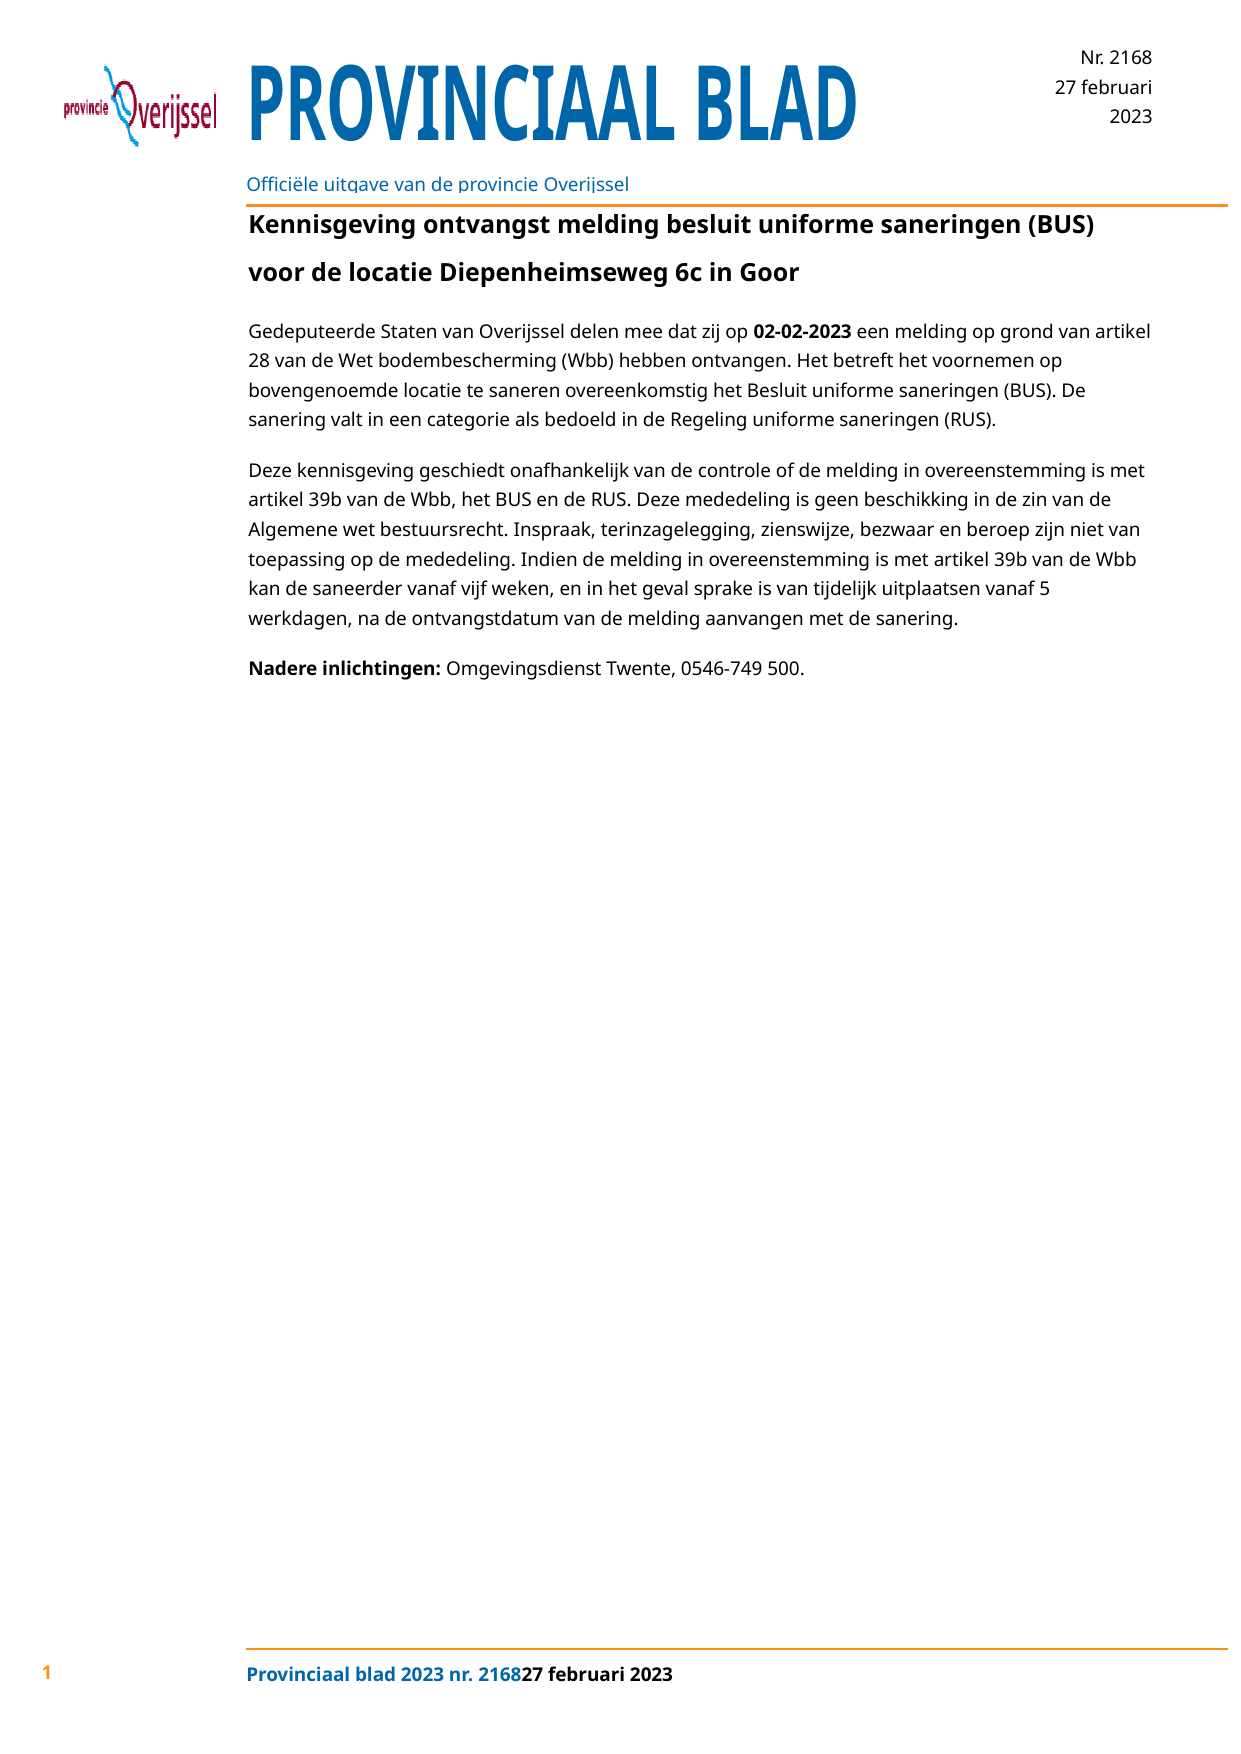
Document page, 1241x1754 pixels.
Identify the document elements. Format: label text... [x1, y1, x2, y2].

text Nadere inlichtingen: Omgevingsdienst Twente, 0546-749 500. [248, 655, 1152, 681]
picture [41, 47, 231, 172]
text Kennisgeving ontvangst melding besluit uniforme saneringen (BUS) voor de locatie Diepenheimseweg 6c in Goor [248, 207, 1152, 288]
text Gedeputeerde Staten van Overijssel delen mee dat zij op 02-02-2023 een melding op grond van artikel 28 van de Wet bodembescherming (Wbb) hebben ontvangen. Het betreft het voornemen op bovengenoemde locatie te saneren overeenkomstig het Besluit uniforme saneringen (BUS). De sanering valt in een categorie als bedoeld in de Regeling uniforme saneringen (RUS). [248, 318, 1152, 432]
text Deze kennisgeving geschiedt onafhankelijk van de controle of de melding in overeenstemming is met artikel 39b van de Wbb, het BUS en de RUS. Deze mededeling is geen beschikking in de zin van de Algemene wet bestuursrecht. Inspraak, terinzagelegging, zienswijze, bezwaar en beroep zijn niet van toepassing op de mededeling. Indien de melding in overeenstemming is met artikel 39b van de Wbb kan de saneerder vanaf vijf weken, en in het geval sprake is van tijdelijk uitplaatsen vanaf 5 werkdagen, na de ontvangstdatum van de melding aanvangen met de sanering. [248, 457, 1152, 631]
